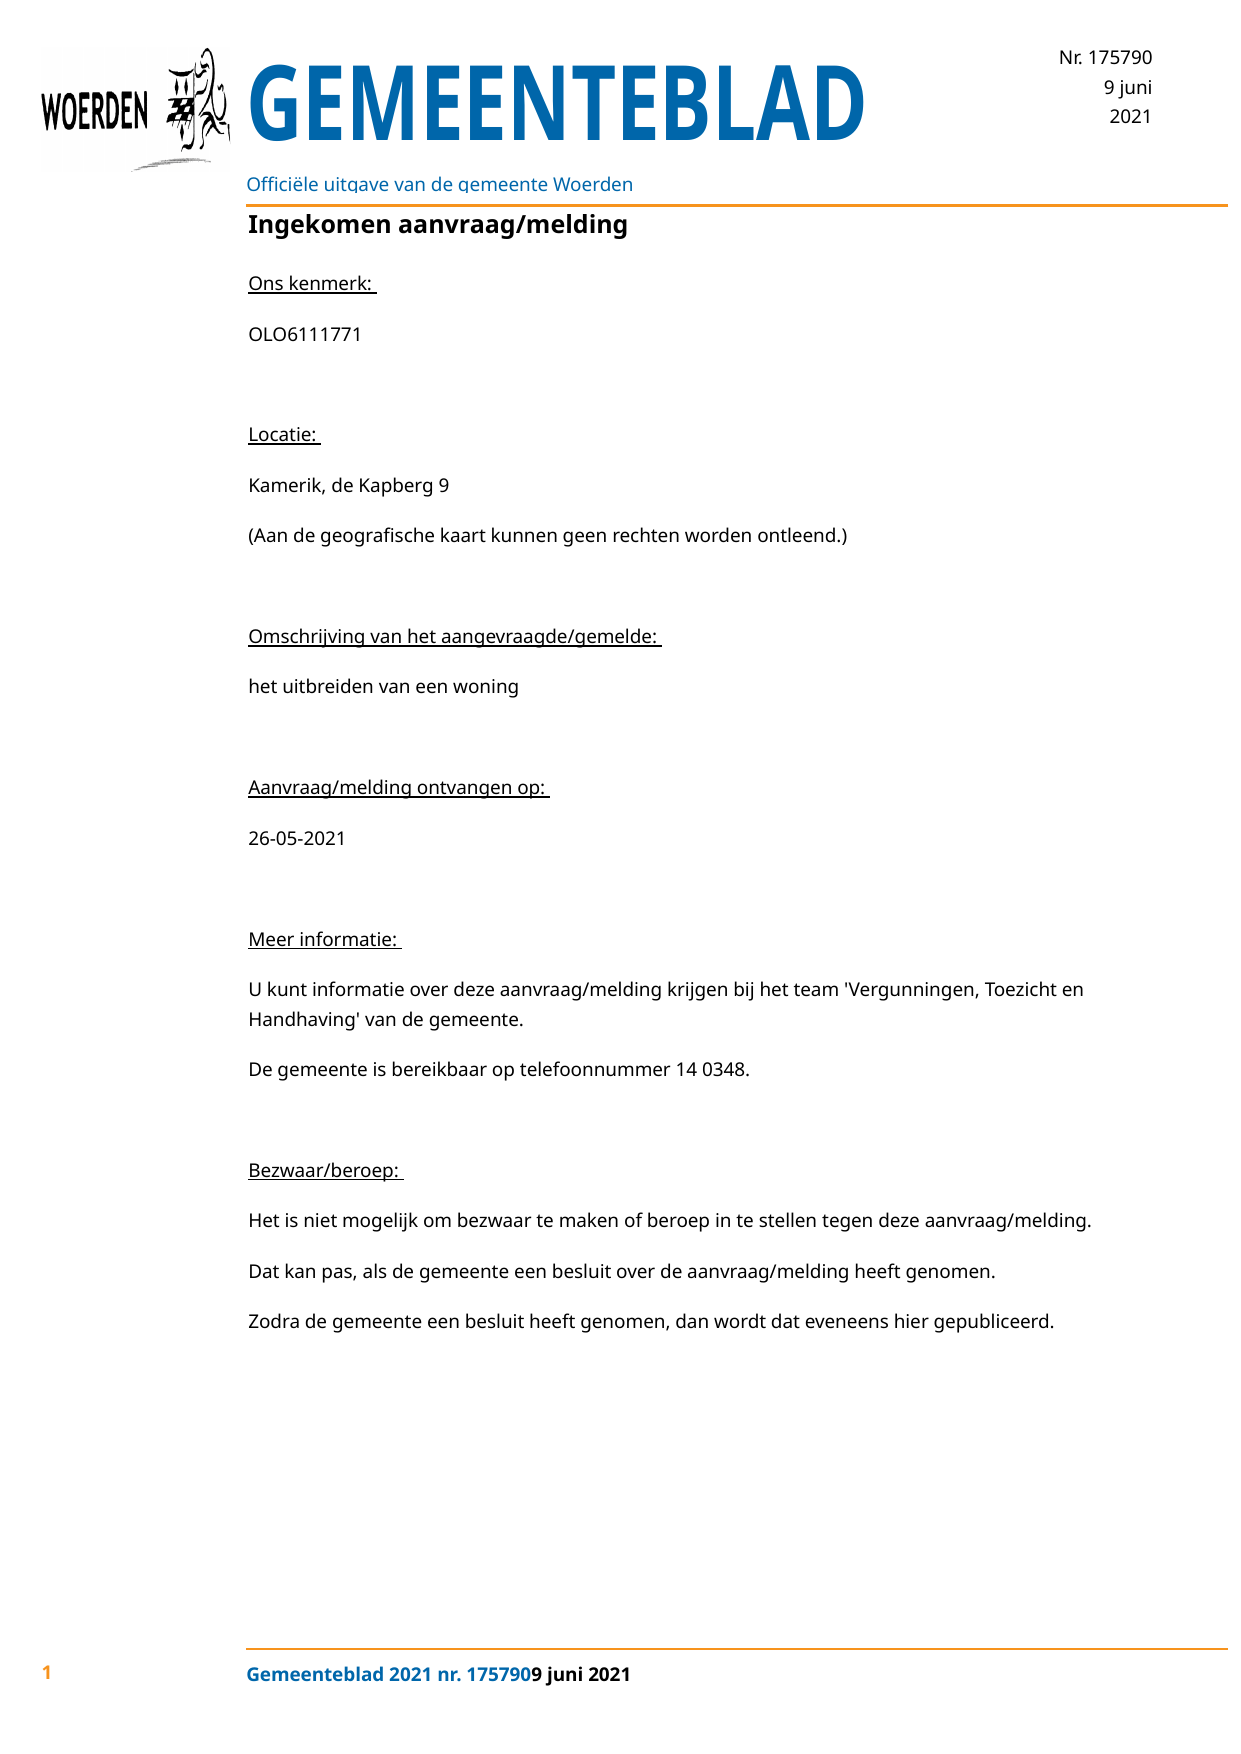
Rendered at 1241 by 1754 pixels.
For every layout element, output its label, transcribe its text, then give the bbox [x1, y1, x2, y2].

picture [41, 47, 231, 172]
text 26-05-2021 [248, 825, 1152, 851]
text Meer informatie: [248, 926, 1152, 951]
text Het is niet mogelijk om bezwaar te maken of beroep in te stellen tegen deze aanvraag/melding. [248, 1207, 1152, 1233]
text Ingekomen aanvraag/melding [248, 207, 1152, 241]
text Locatie: [248, 422, 1152, 447]
text De gemeente is bereikbaar op telefoonnummer 14 0348. [248, 1056, 1152, 1082]
text (Aan de geografische kaart kunnen geen rechten worden ontleend.) [248, 522, 1152, 548]
text Zodra de gemeente een besluit heeft genomen, dan wordt dat eveneens hier gepubliceerd. [248, 1308, 1152, 1334]
text OLO6111771 [248, 321, 1152, 346]
text Bezwaar/beroep: [248, 1157, 1152, 1183]
text Kamerik, de Kapberg 9 [248, 472, 1152, 498]
text Dat kan pas, als de gemeente een besluit over de aanvraag/melding heeft genomen. [248, 1258, 1152, 1283]
text Omschrijving van het aangevraagde/gemelde: [248, 623, 1152, 649]
text U kunt informatie over deze aanvraag/melding krijgen bij het team 'Vergunningen, Toezicht en Handhaving' van de gemeente. [248, 976, 1152, 1031]
text Aanvraag/melding ontvangen op: [248, 774, 1152, 800]
text het uitbreiden van een woning [248, 674, 1152, 699]
text Ons kenmerk: [248, 270, 1152, 296]
